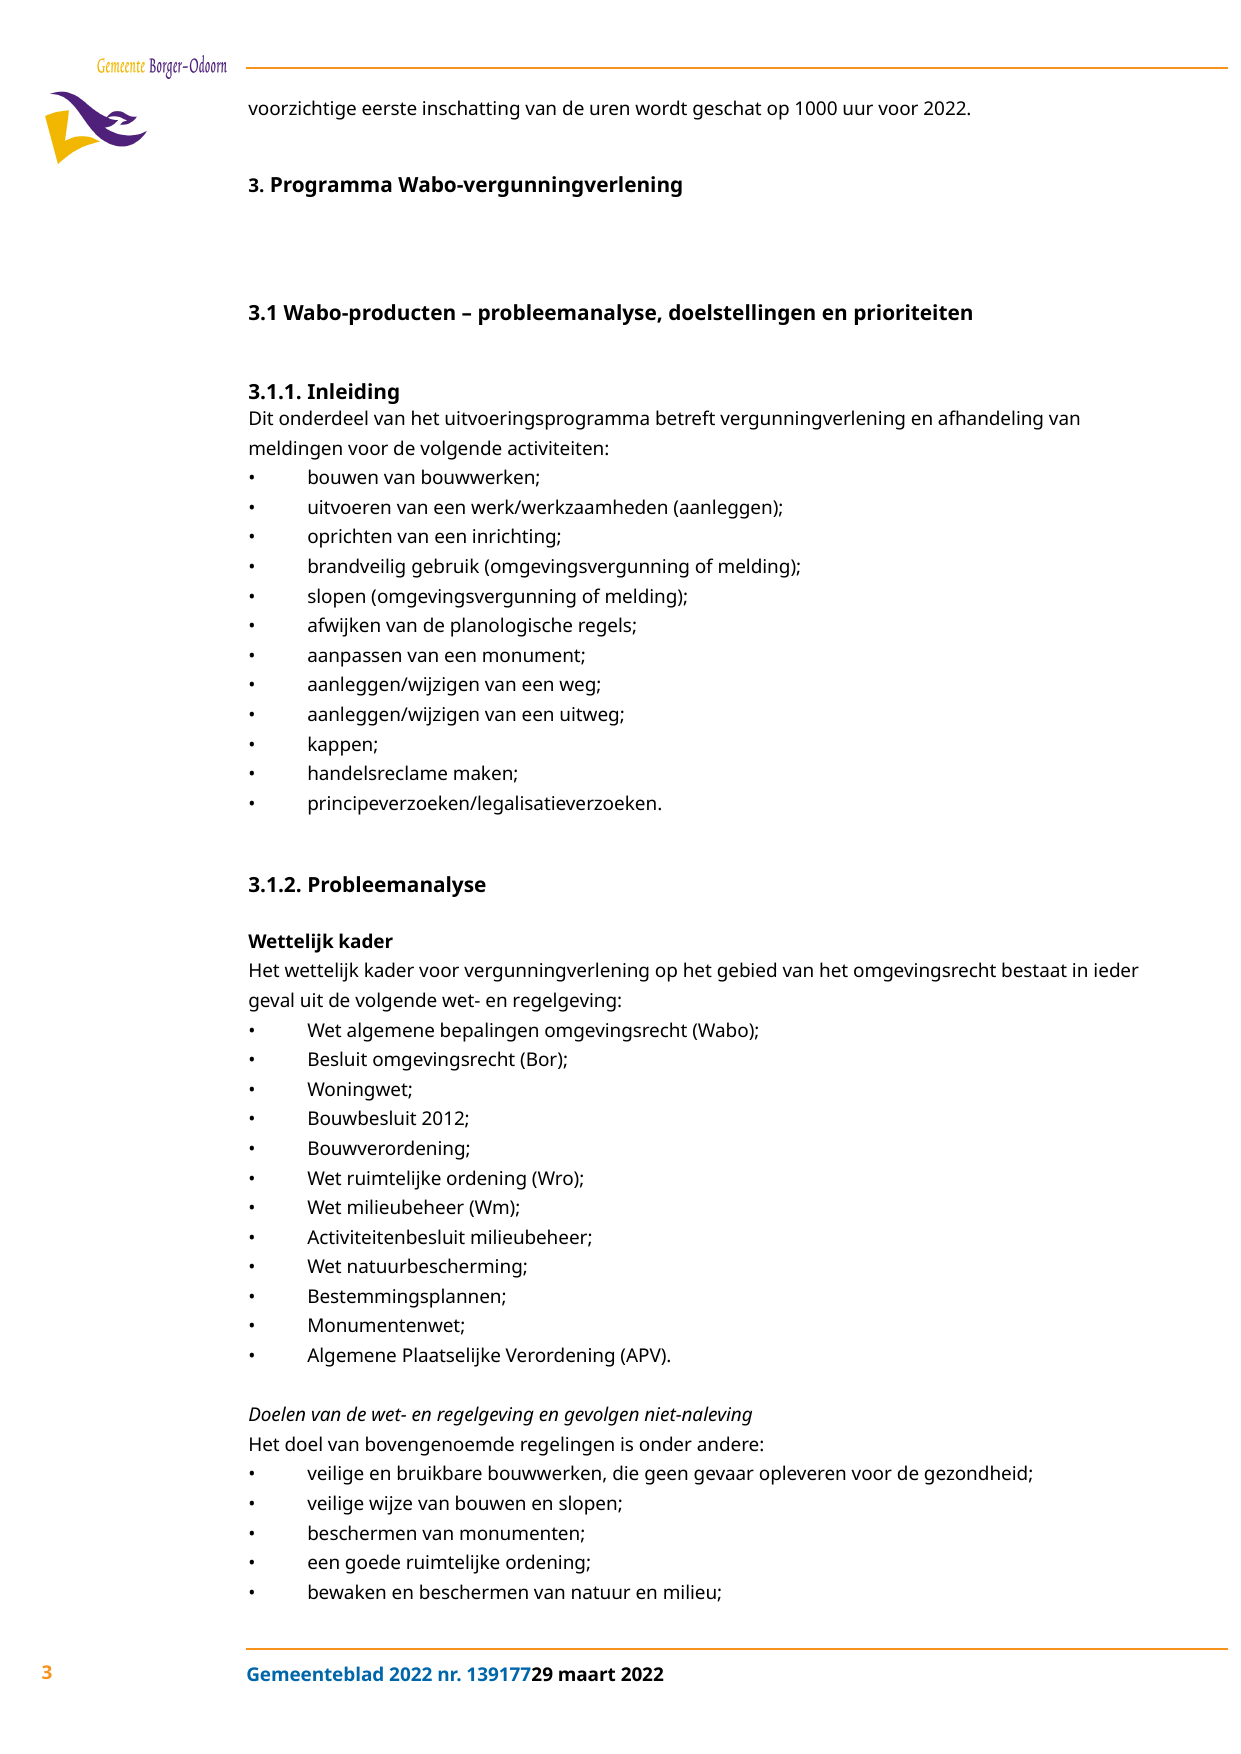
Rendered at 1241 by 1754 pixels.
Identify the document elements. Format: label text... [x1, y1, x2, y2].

text 3.1.1. Inleiding [248, 377, 1152, 405]
list veilige wijze van bouwen en slopen; [248, 1490, 1152, 1516]
text Het doel van bovengenoemde regelingen is onder andere: [248, 1431, 1152, 1457]
list kappen; [248, 731, 1152, 757]
text 3.1.2. Probleemanalyse [248, 870, 1152, 898]
list Wet milieubeheer (Wm); [248, 1194, 1152, 1220]
list beschermen van monumenten; [248, 1520, 1152, 1545]
list bewaken en beschermen van natuur en milieu; [248, 1579, 1152, 1604]
list Besluit omgevingsrecht (Bor); [248, 1046, 1152, 1072]
list aanpassen van een monument; [248, 642, 1152, 668]
list principeverzoeken/legalisatieverzoeken. [248, 790, 1152, 816]
list Wet natuurbescherming; [248, 1253, 1152, 1279]
picture [41, 47, 231, 172]
list Bouwverordening; [248, 1135, 1152, 1161]
list Activiteitenbesluit milieubeheer; [248, 1224, 1152, 1249]
list Bestemmingsplannen; [248, 1283, 1152, 1309]
list Wet algemene bepalingen omgevingsrecht (Wabo); [248, 1017, 1152, 1042]
list aanleggen/wijzigen van een weg; [248, 672, 1152, 697]
list Bouwbesluit 2012; [248, 1106, 1152, 1131]
list aanleggen/wijzigen van een uitweg; [248, 701, 1152, 727]
text Het wettelijk kader voor vergunningverlening op het gebied van het omgevingsrecht bestaat in ieder geval uit de volgende wet- en regelgeving: [248, 958, 1152, 1013]
text Wettelijk kader [248, 928, 1152, 954]
text voorzichtige eerste inschatting van de uren wordt geschat op 1000 uur voor 2022. [248, 95, 1152, 121]
text Doelen van de wet- en regelgeving en gevolgen niet-naleving [248, 1401, 1152, 1427]
list afwijken van de planologische regels; [248, 612, 1152, 638]
list handelsreclame maken; [248, 760, 1152, 786]
list bouwen van bouwwerken; [248, 464, 1152, 490]
list veilige en bruikbare bouwwerken, die geen gevaar opleveren voor de gezondheid; [248, 1461, 1152, 1486]
list uitvoeren van een werk/werkzaamheden (aanleggen); [248, 494, 1152, 520]
list Wet ruimtelijke ordening (Wro); [248, 1165, 1152, 1190]
text 3. Programma Wabo-vergunningverlening [248, 170, 1152, 198]
text Dit onderdeel van het uitvoeringsprogramma betreft vergunningverlening en afhandeling van meldingen voor de volgende activiteiten: [248, 405, 1152, 461]
list brandveilig gebruik (omgevingsvergunning of melding); [248, 553, 1152, 579]
list Monumentenwet; [248, 1313, 1152, 1338]
list Algemene Plaatselijke Verordening (APV). [248, 1342, 1152, 1368]
list slopen (omgevingsvergunning of melding); [248, 583, 1152, 609]
list Woningwet; [248, 1076, 1152, 1102]
text 3.1 Wabo-producten – probleemanalyse, doelstellingen en prioriteiten [248, 298, 1152, 327]
list een goede ruimtelijke ordening; [248, 1549, 1152, 1575]
list oprichten van een inrichting; [248, 524, 1152, 549]
